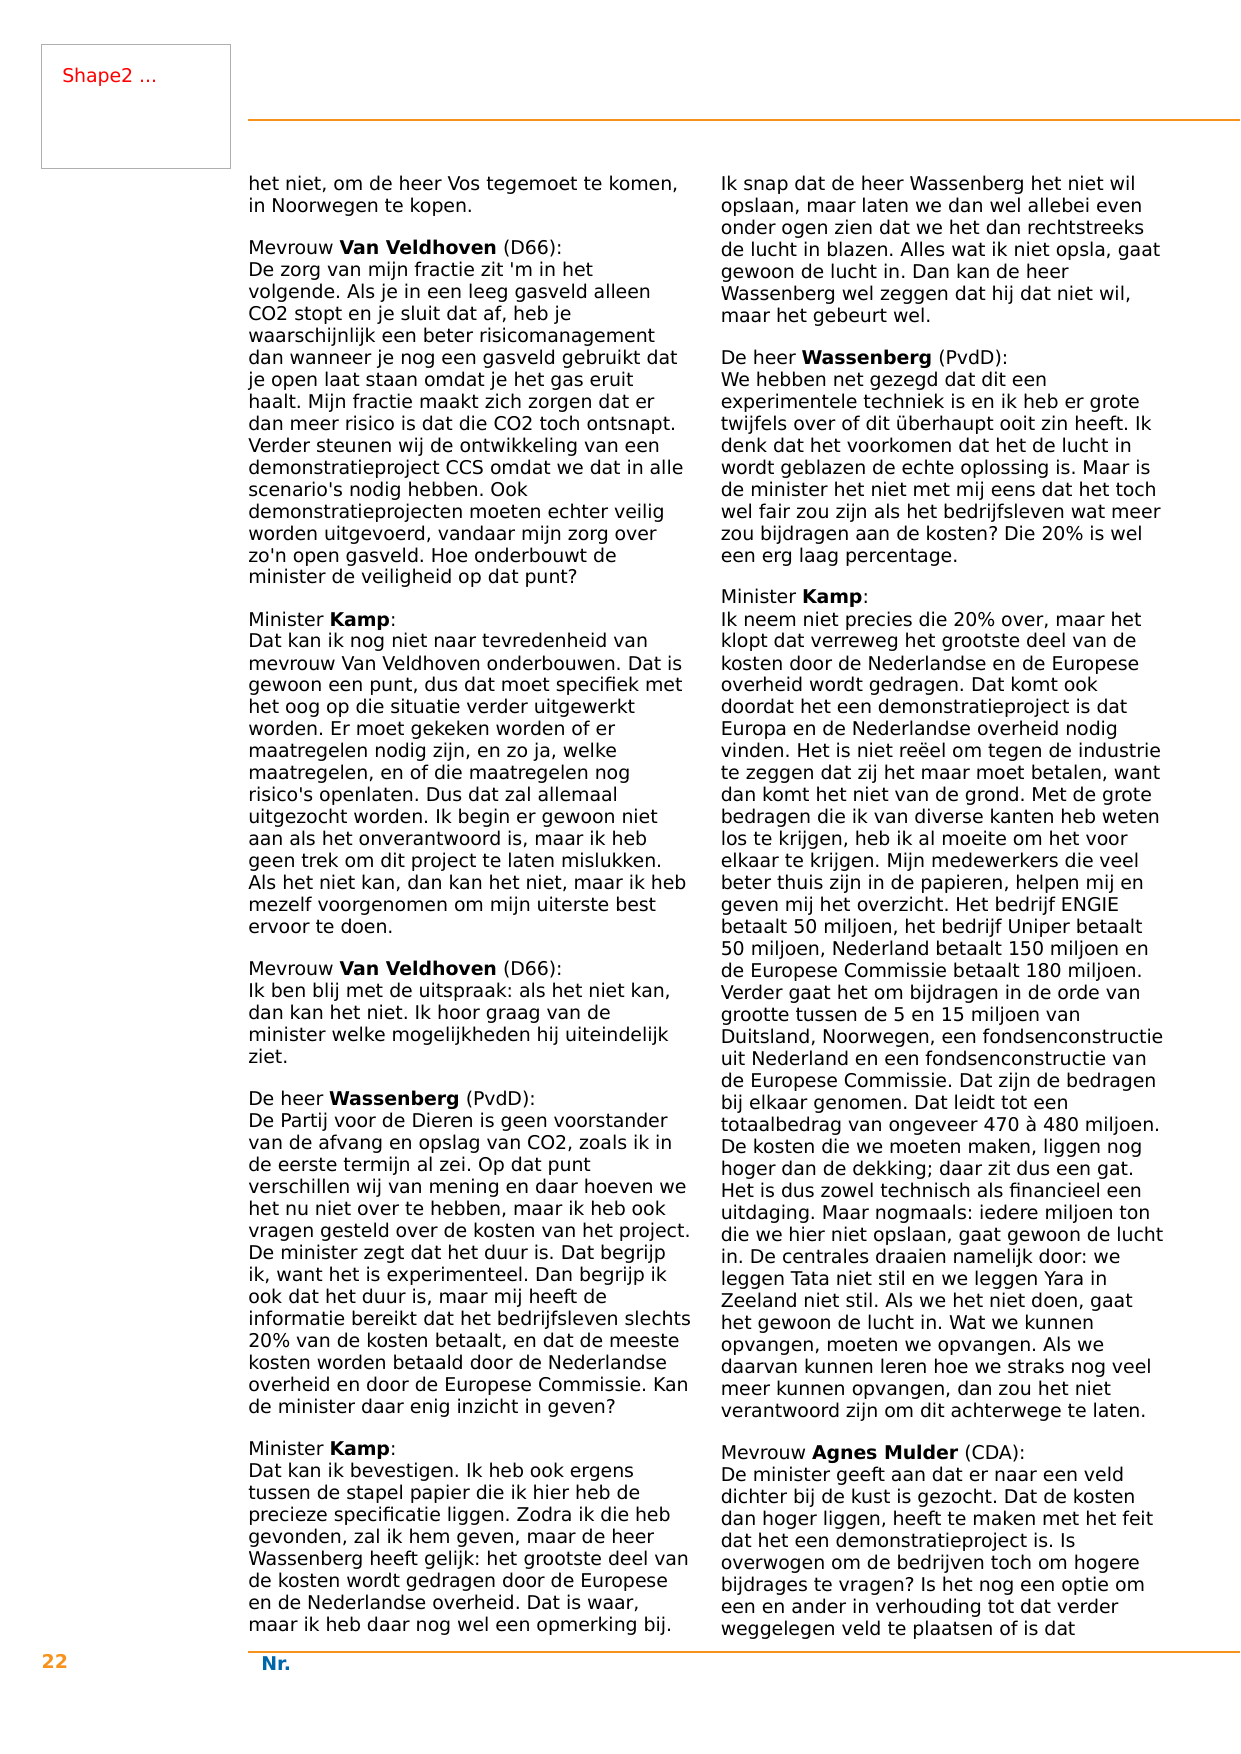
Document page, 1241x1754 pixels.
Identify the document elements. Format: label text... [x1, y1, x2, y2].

text De heer Wassenberg (PvdD): [721, 347, 1163, 369]
text het niet, om de heer Vos tegemoet te komen, in Noorwegen te kopen. [248, 173, 691, 217]
text Minister Kamp: [248, 1438, 691, 1460]
text Mevrouw Van Veldhoven (D66): [248, 237, 691, 259]
text Mevrouw Agnes Mulder (CDA): [721, 1442, 1163, 1464]
text De Partij voor de Dieren is geen voorstander van de afvang en opslag van CO2, zoals ik in de eerste termijn al zei. Op dat punt verschillen wij van mening en daar hoeven we het nu niet over te hebben, maar ik heb ook vragen gesteld over de kosten van het project. De minister zegt dat het duur is. Dat begrijp ik, want het is experimenteel. Dan begrijp ik ook dat het duur is, maar mij heeft de informatie bereikt dat het bedrijfsleven slechts 20% van de kosten betaalt, en dat de meeste kosten worden betaald door de Nederlandse overheid en door de Europese Commissie. Kan de minister daar enig inzicht in geven? [248, 1110, 691, 1418]
text Ik neem niet precies die 20% over, maar het klopt dat verreweg het grootste deel van de kosten door de Nederlandse en de Europese overheid wordt gedragen. Dat komt ook doordat het een demonstratieproject is dat Europa en de Nederlandse overheid nodig vinden. Het is niet reëel om tegen de industrie te zeggen dat zij het maar moet betalen, want dan komt het niet van de grond. Met de grote bedragen die ik van diverse kanten heb weten los te krijgen, heb ik al moeite om het voor elkaar te krijgen. Mijn medewerkers die veel beter thuis zijn in de papieren, helpen mij en geven mij het overzicht. Het bedrijf ENGIE betaalt 50 miljoen, het bedrijf Uniper betaalt 50 miljoen, Nederland betaalt 150 miljoen en de Europese Commissie betaalt 180 miljoen. Verder gaat het om bijdragen in de orde van grootte tussen de 5 en 15 miljoen van Duitsland, Noorwegen, een fondsenconstructie uit Nederland en een fondsenconstructie van de Europese Commissie. Dat zijn de bedragen bij elkaar genomen. Dat leidt tot een totaalbedrag van ongeveer 470 à 480 miljoen. De kosten die we moeten maken, liggen nog hoger dan de dekking; daar zit dus een gat. Het is dus zowel technisch als financieel een uitdaging. Maar nogmaals: iedere miljoen ton die we hier niet opslaan, gaat gewoon de lucht in. De centrales draaien namelijk door: we leggen Tata niet stil en we leggen Yara in Zeeland niet stil. Als we het niet doen, gaat het gewoon de lucht in. Wat we kunnen opvangen, moeten we opvangen. Als we daarvan kunnen leren hoe we straks nog veel meer kunnen opvangen, dan zou het niet verantwoord zijn om dit achterwege te laten. [721, 608, 1163, 1422]
text Mevrouw Van Veldhoven (D66): [248, 958, 691, 980]
text Dat kan ik bevestigen. Ik heb ook ergens tussen de stapel papier die ik hier heb de precieze specificatie liggen. Zodra ik die heb gevonden, zal ik hem geven, maar de heer Wassenberg heeft gelijk: het grootste deel van de kosten wordt gedragen door de Europese en de Nederlandse overheid. Dat is waar, maar ik heb daar nog wel een opmerking bij. [248, 1460, 691, 1636]
text Ik snap dat de heer Wassenberg het niet wil opslaan, maar laten we dan wel allebei even onder ogen zien dat we het dan rechtstreeks de lucht in blazen. Alles wat ik niet opsla, gaat gewoon de lucht in. Dan kan de heer Wassenberg wel zeggen dat hij dat niet wil, maar het gebeurt wel. [721, 173, 1163, 327]
text De heer Wassenberg (PvdD): [248, 1088, 691, 1110]
text De zorg van mijn fractie zit 'm in het volgende. Als je in een leeg gasveld alleen CO2 stopt en je sluit dat af, heb je waarschijnlijk een beter risicomanagement dan wanneer je nog een gasveld gebruikt dat je open laat staan omdat je het gas eruit haalt. Mijn fractie maakt zich zorgen dat er dan meer risico is dat die CO2 toch ontsnapt. Verder steunen wij de ontwikkeling van een demonstratieproject CCS omdat we dat in alle scenario's nodig hebben. Ook demonstratieprojecten moeten echter veilig worden uitgevoerd, vandaar mijn zorg over zo'n open gasveld. Hoe onderbouwt de minister de veiligheid op dat punt? [248, 259, 691, 588]
text De minister geeft aan dat er naar een veld dichter bij de kust is gezocht. Dat de kosten dan hoger liggen, heeft te maken met het feit dat het een demonstratieproject is. Is overwogen om de bedrijven toch om hogere bijdrages te vragen? Is het nog een optie om een en ander in verhouding tot dat verder weggelegen veld te plaatsen of is dat [721, 1464, 1163, 1639]
text Minister Kamp: [248, 608, 691, 630]
text We hebben net gezegd dat dit een experimentele techniek is en ik heb er grote twijfels over of dit überhaupt ooit zin heeft. Ik denk dat het voorkomen dat het de lucht in wordt geblazen de echte oplossing is. Maar is de minister het niet met mij eens dat het toch wel fair zou zijn als het bedrijfsleven wat meer zou bijdragen aan de kosten? Die 20% is wel een erg laag percentage. [721, 369, 1163, 566]
text Dat kan ik nog niet naar tevredenheid van mevrouw Van Veldhoven onderbouwen. Dat is gewoon een punt, dus dat moet specifiek met het oog op die situatie verder uitgewerkt worden. Er moet gekeken worden of er maatregelen nodig zijn, en zo ja, welke maatregelen, en of die maatregelen nog risico's openlaten. Dus dat zal allemaal uitgezocht worden. Ik begin er gewoon niet aan als het onverantwoord is, maar ik heb geen trek om dit project te laten mislukken. Als het niet kan, dan kan het niet, maar ik heb mezelf voorgenomen om mijn uiterste best ervoor te doen. [248, 630, 691, 938]
text Ik ben blij met de uitspraak: als het niet kan, dan kan het niet. Ik hoor graag van de minister welke mogelijkheden hij uiteindelijk ziet. [248, 980, 691, 1068]
text Minister Kamp: [721, 586, 1163, 608]
